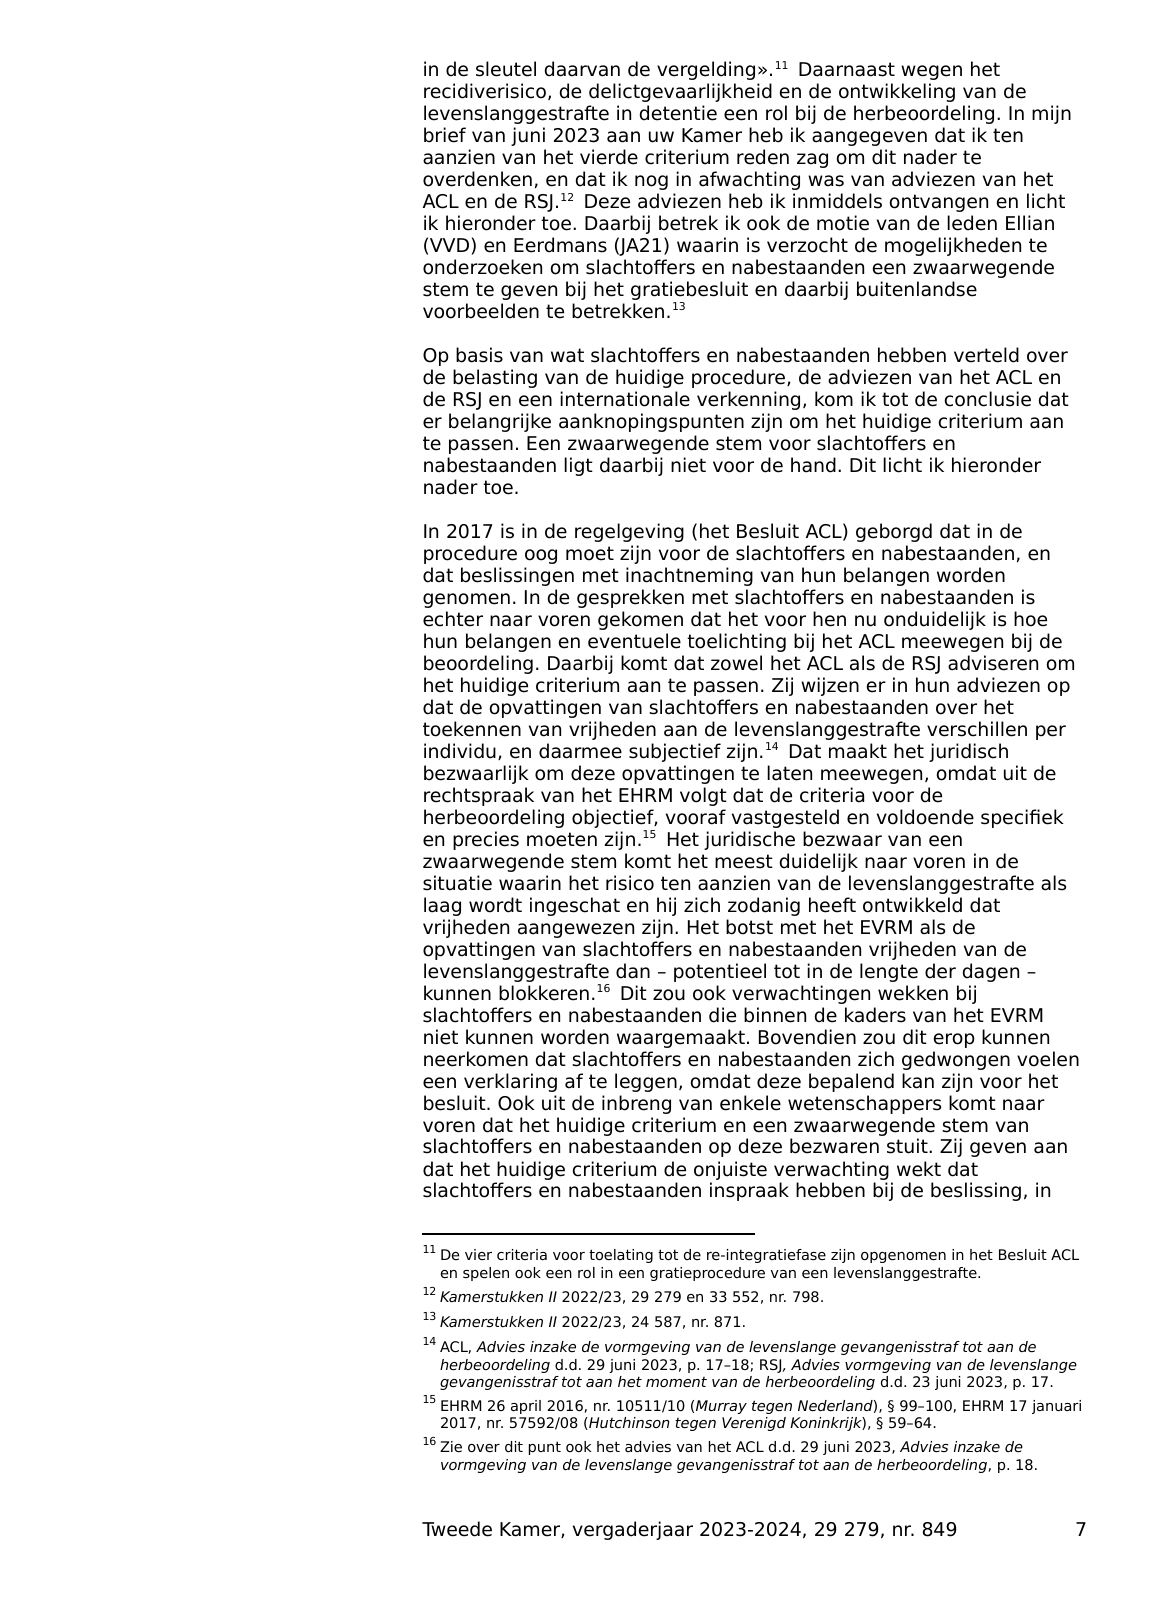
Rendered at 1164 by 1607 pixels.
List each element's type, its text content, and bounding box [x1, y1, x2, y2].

text Op basis van wat slachtoffers en nabestaanden hebben verteld over de belasting van de huidige procedure, de adviezen van het ACL en de RSJ en een internationale verkenning, kom ik tot de conclusie dat er belangrijke aanknopingspunten zijn om het huidige criterium aan te passen. Een zwaarwegende stem voor slachtoffers en nabestaanden ligt daarbij niet voor de hand. Dit licht ik hieronder nader toe. [422, 345, 1087, 499]
text Zie over dit punt ook het advies van het ACL d.d. 29 juni 2023, Advies inzake de vormgeving van de levenslange gevangenisstraf tot aan de herbeoordeling, p. 18. [422, 1435, 1087, 1474]
text in de sleutel daarvan de vergelding». Daarnaast wegen het recidiverisico, de delictgevaarlijkheid en de ontwikkeling van de levenslanggestrafte in detentie een rol bij de herbeoordeling. In mijn brief van juni 2023 aan uw Kamer heb ik aangegeven dat ik ten aanzien van het vierde criterium reden zag om dit nader te overdenken, en dat ik nog in afwachting was van adviezen van het ACL en de RSJ. Deze adviezen heb ik inmiddels ontvangen en licht ik hieronder toe. Daarbij betrek ik ook de motie van de leden Ellian (VVD) en Eerdmans (JA21) waarin is verzocht de mogelijkheden te onderzoeken om slachtoffers en nabestaanden een zwaarwegende stem te geven bij het gratiebesluit en daarbij buitenlandse voorbeelden te betrekken. [422, 59, 1087, 323]
text Kamerstukken II 2022/23, 24 587, nr. 871. [422, 1310, 1087, 1332]
text ACL, Advies inzake de vormgeving van de levenslange gevangenisstraf tot aan de herbeoordeling d.d. 29 juni 2023, p. 17–18; RSJ, Advies vormgeving van de levenslange gevangenisstraf tot aan het moment van de herbeoordeling d.d. 23 juni 2023, p. 17. [422, 1335, 1087, 1391]
text Kamerstukken II 2022/23, 29 279 en 33 552, nr. 798. [422, 1285, 1087, 1307]
text De vier criteria voor toelating tot de re-integratiefase zijn opgenomen in het Besluit ACL en spelen ook een rol in een gratieprocedure van een levenslanggestrafte. [422, 1243, 1087, 1282]
text In 2017 is in de regelgeving (het Besluit ACL) geborgd dat in de procedure oog moet zijn voor de slachtoffers en nabestaanden, en dat beslissingen met inachtneming van hun belangen worden genomen. In de gesprekken met slachtoffers en nabestaanden is echter naar voren gekomen dat het voor hen nu onduidelijk is hoe hun belangen en eventuele toelichting bij het ACL meewegen bij de beoordeling. Daarbij komt dat zowel het ACL als de RSJ adviseren om het huidige criterium aan te passen. Zij wijzen er in hun adviezen op dat de opvattingen van slachtoffers en nabestaanden over het toekennen van vrijheden aan de levenslanggestrafte verschillen per individu, en daarmee subjectief zijn. Dat maakt het juridisch bezwaarlijk om deze opvattingen te laten meewegen, omdat uit de rechtspraak van het EHRM volgt dat de criteria voor de herbeoordeling objectief, vooraf vastgesteld en voldoende specifiek en precies moeten zijn. Het juridische bezwaar van een zwaarwegende stem komt het meest duidelijk naar voren in de situatie waarin het risico ten aanzien van de levenslanggestrafte als laag wordt ingeschat en hij zich zodanig heeft ontwikkeld dat vrijheden aangewezen zijn. Het botst met het EVRM als de opvattingen van slachtoffers en nabestaanden vrijheden van de levenslanggestrafte dan – potentieel tot in de lengte der dagen – kunnen blokkeren. Dit zou ook verwachtingen wekken bij slachtoffers en nabestaanden die binnen de kaders van het EVRM niet kunnen worden waargemaakt. Bovendien zou dit erop kunnen neerkomen dat slachtoffers en nabestaanden zich gedwongen voelen een verklaring af te leggen, omdat deze bepalend kan zijn voor het besluit. Ook uit de inbreng van enkele wetenschappers komt naar voren dat het huidige criterium en een zwaarwegende stem van slachtoffers en nabestaanden op deze bezwaren stuit. Zij geven aan dat het huidige criterium de onjuiste verwachting wekt dat slachtoffers en nabestaanden inspraak hebben bij de beslissing, in [422, 521, 1087, 1202]
text EHRM 26 april 2016, nr. 10511/10 (Murray tegen Nederland), § 99–100, EHRM 17 januari 2017, nr. 57592/08 (Hutchinson tegen Verenigd Koninkrijk), § 59–64. [422, 1393, 1087, 1432]
